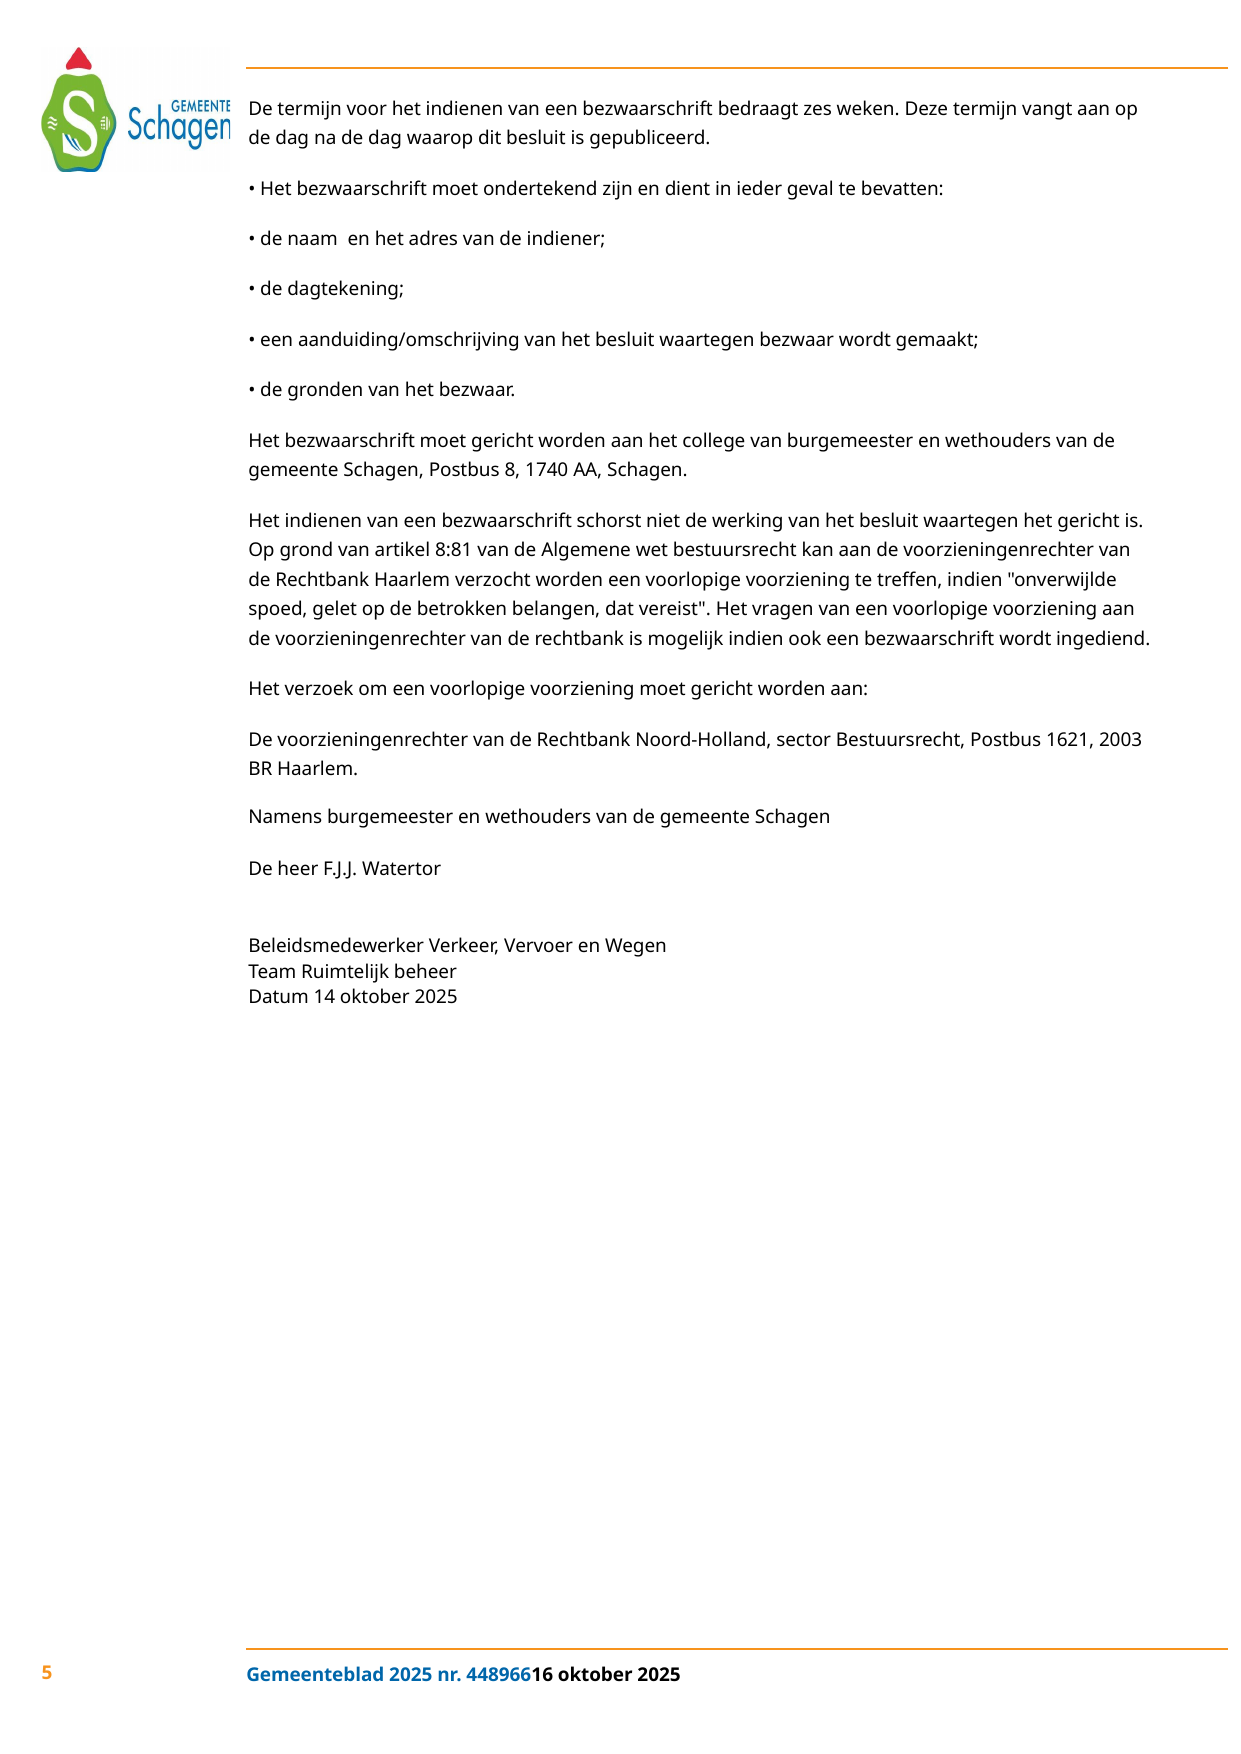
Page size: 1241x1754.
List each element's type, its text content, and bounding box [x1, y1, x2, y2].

text Het bezwaarschrift moet gericht worden aan het college van burgemeester en wethouders van de gemeente Schagen, Postbus 8, 1740 AA, Schagen. [248, 427, 1152, 482]
text • de naam en het adres van de indiener; [248, 225, 1152, 251]
text Het verzoek om een voorlopige voorziening moet gericht worden aan: [248, 676, 1152, 701]
text De voorzieningenrechter van de Rechtbank Noord-Holland, sector Bestuursrecht, Postbus 1621, 2003 BR Haarlem. [248, 726, 1152, 781]
text Het indienen van een bezwaarschrift schorst niet de werking van het besluit waartegen het gericht is. Op grond van artikel 8:81 van de Algemene wet bestuursrecht kan aan de voorzieningenrechter van de Rechtbank Haarlem verzocht worden een voorlopige voorziening te treffen, indien "onverwijlde spoed, gelet op de betrokken belangen, dat vereist". Het vragen van een voorlopige voorziening aan de voorzieningenrechter van de rechtbank is mogelijk indien ook een bezwaarschrift wordt ingediend. [248, 507, 1152, 651]
text • de dagtekening; [248, 276, 1152, 301]
text De heer F.J.J. Watertor [248, 855, 1152, 881]
text • Het bezwaarschrift moet ondertekend zijn en dient in ieder geval te bevatten: [248, 175, 1152, 201]
text Datum 14 oktober 2025 [248, 983, 1152, 1009]
picture [41, 47, 231, 172]
text Team Ruimtelijk beheer [248, 958, 1152, 983]
text Namens burgemeester en wethouders van de gemeente Schagen [248, 803, 1152, 829]
text • een aanduiding/omschrijving van het besluit waartegen bezwaar wordt gemaakt; [248, 326, 1152, 352]
text • de gronden van het bezwaar. [248, 376, 1152, 402]
text De termijn voor het indienen van een bezwaarschrift bedraagt zes weken. Deze termijn vangt aan op de dag na de dag waarop dit besluit is gepubliceerd. [248, 95, 1152, 150]
text Beleidsmedewerker Verkeer, Vervoer en Wegen [248, 932, 1152, 958]
